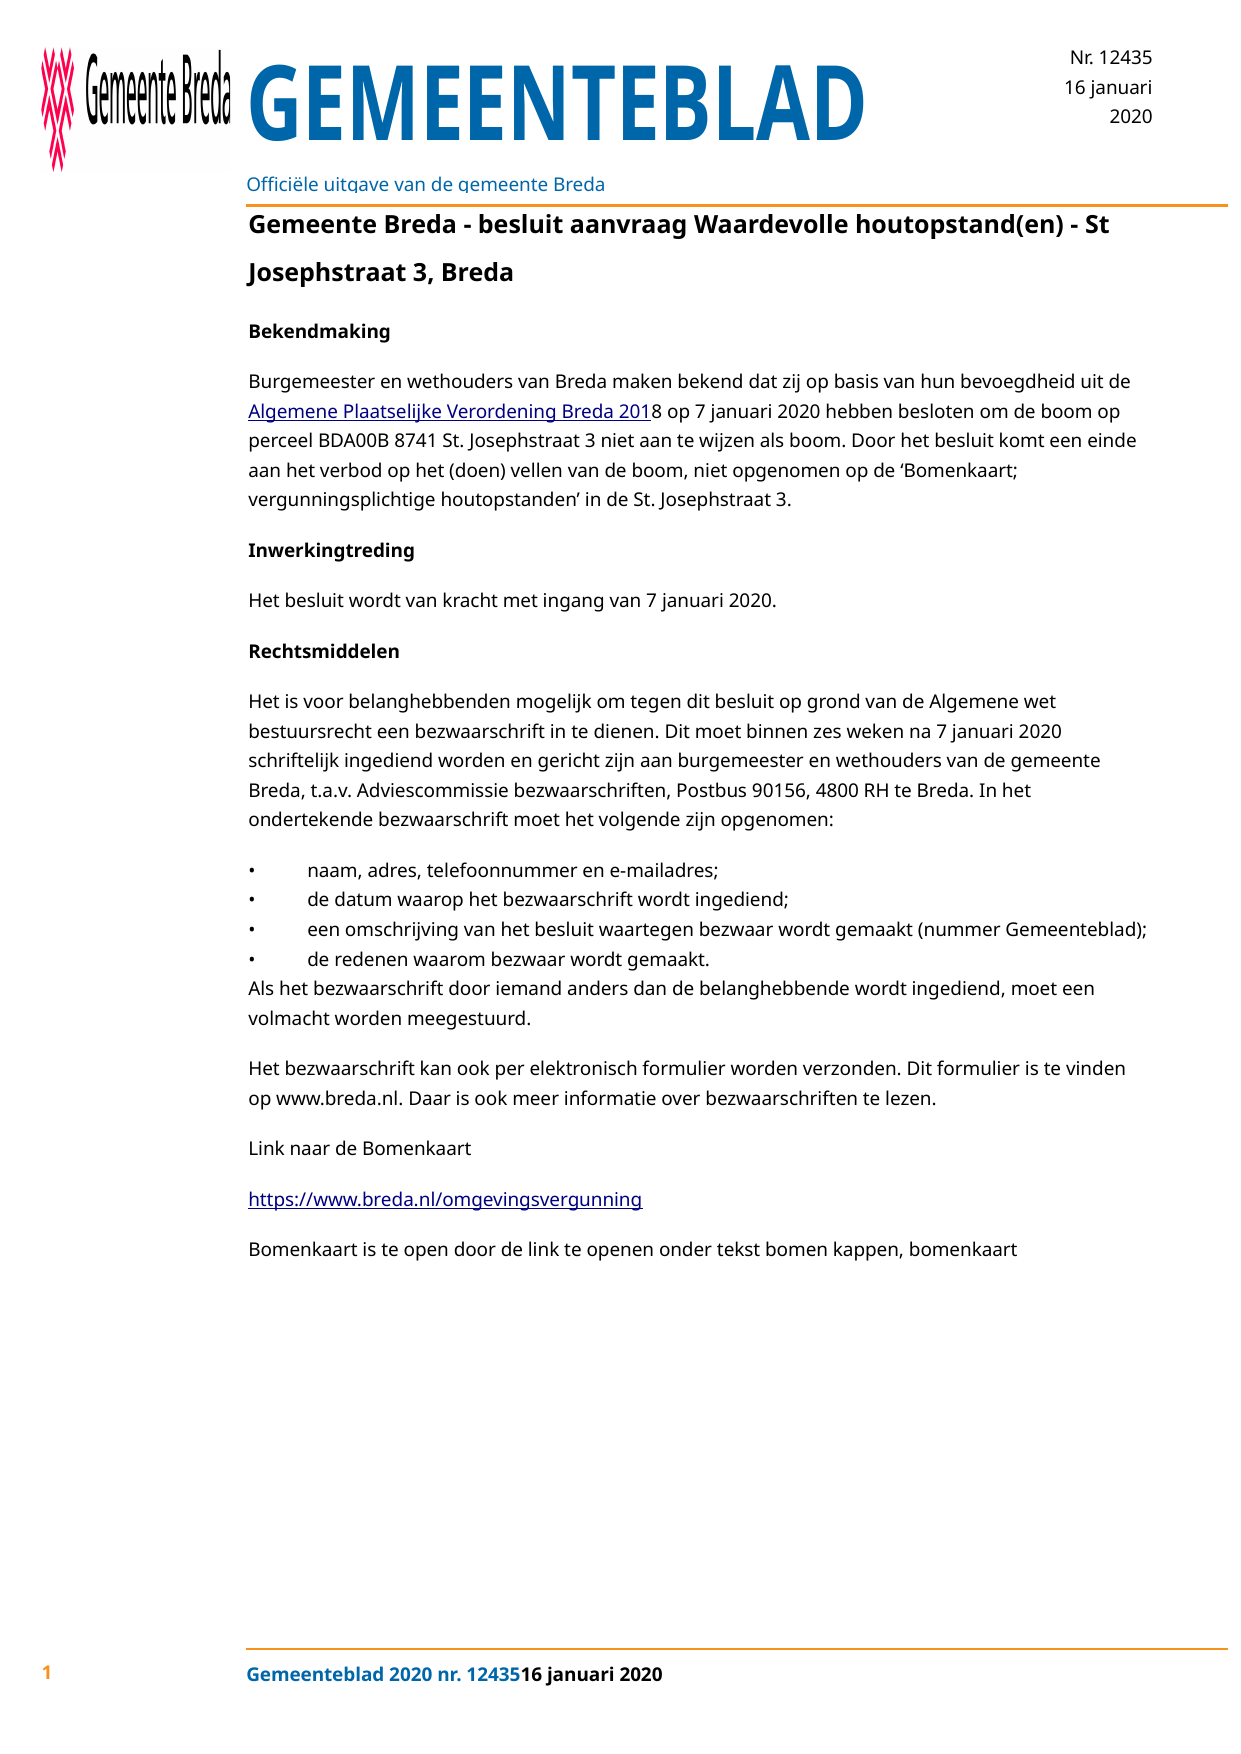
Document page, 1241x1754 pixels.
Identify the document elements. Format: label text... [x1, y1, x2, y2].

text Rechtsmiddelen [248, 638, 1152, 664]
text https://www.breda.nl/omgevingsvergunning [248, 1186, 1152, 1212]
text Het is voor belanghebbenden mogelijk om tegen dit besluit op grond van de Algemene wet bestuursrecht een bezwaarschrift in te dienen. Dit moet binnen zes weken na 7 januari 2020 schriftelijk ingediend worden en gericht zijn aan burgemeester en wethouders van de gemeente Breda, t.a.v. Adviescommissie bezwaarschriften, Postbus 90156, 4800 RH te Breda. In het ondertekende bezwaarschrift moet het volgende zijn opgenomen: [248, 688, 1152, 832]
text Bekendmaking [248, 318, 1152, 344]
list de redenen waarom bezwaar wordt gemaakt. [248, 946, 1152, 972]
text Het besluit wordt van kracht met ingang van 7 januari 2020. [248, 587, 1152, 613]
list naam, adres, telefoonnummer en e-mailadres; [248, 857, 1152, 883]
text Burgemeester en wethouders van Breda maken bekend dat zij op basis van hun bevoegdheid uit de Algemene Plaatselijke Verordening Breda 2018 op 7 januari 2020 hebben besloten om de boom op perceel BDA00B 8741 St. Josephstraat 3 niet aan te wijzen als boom. Door het besluit komt een einde aan het verbod op het (doen) vellen van de boom, niet opgenomen op de ‘Bomenkaart; vergunningsplichtige houtopstanden’ in de St. Josephstraat 3. [248, 368, 1152, 512]
list een omschrijving van het besluit waartegen bezwaar wordt gemaakt (nummer Gemeenteblad); [248, 916, 1152, 942]
text Gemeente Breda - besluit aanvraag Waardevolle houtopstand(en) - St Josephstraat 3, Breda [248, 207, 1152, 288]
list de datum waarop het bezwaarschrift wordt ingediend; [248, 887, 1152, 912]
picture [41, 47, 231, 172]
text Bomenkaart is te open door de link te openen onder tekst bomen kappen, bomenkaart [248, 1236, 1152, 1262]
text Inwerkingtreding [248, 537, 1152, 563]
text Als het bezwaarschrift door iemand anders dan de belanghebbende wordt ingediend, moet een volmacht worden meegestuurd. [248, 975, 1152, 1031]
text Het bezwaarschrift kan ook per elektronisch formulier worden verzonden. Dit formulier is te vinden op www.breda.nl. Daar is ook meer informatie over bezwaarschriften te lezen. [248, 1055, 1152, 1111]
text Link naar de Bomenkaart [248, 1135, 1152, 1161]
